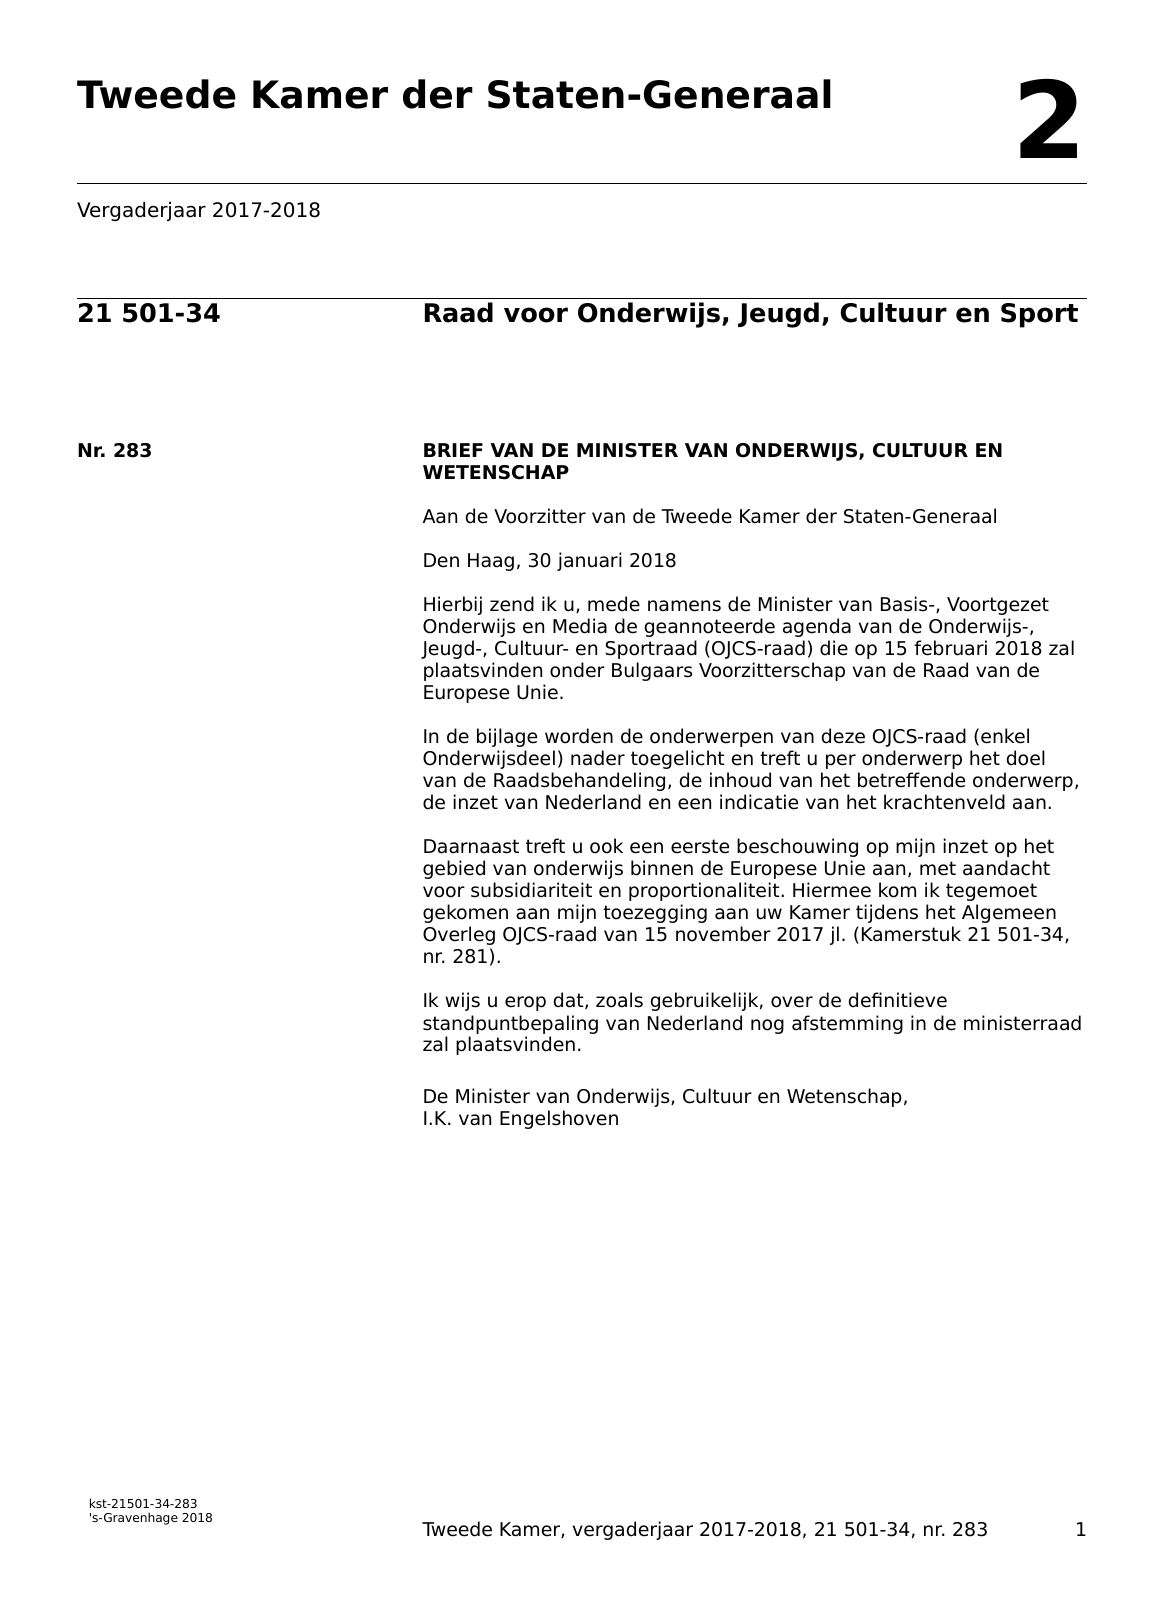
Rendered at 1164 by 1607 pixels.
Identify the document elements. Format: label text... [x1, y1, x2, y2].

subtitle Nr. 283 BRIEF VAN DE MINISTER VAN ONDERWIJS, CULTUUR EN WETENSCHAP [77, 440, 1087, 484]
text Ik wijs u erop dat, zoals gebruikelijk, over de definitieve standpuntbepaling van Nederland nog afstemming in de ministerraad zal plaatsvinden. [422, 990, 1087, 1056]
text kst-21501-34-283 [88, 1497, 323, 1511]
text 's-Gravenhage 2018 [88, 1511, 323, 1525]
text Aan de Voorzitter van de Tweede Kamer der Staten-Generaal [422, 506, 1087, 528]
text Hierbij zend ik u, mede namens de Minister van Basis-, Voortgezet Onderwijs en Media de geannoteerde agenda van de Onderwijs-, Jeugd-, Cultuur- en Sportraad (OJCS-raad) die op 15 februari 2018 zal plaatsvinden onder Bulgaars Voorzitterschap van de Raad van de Europese Unie. [422, 594, 1087, 704]
text De Minister van Onderwijs, Cultuur en Wetenschap, I.K. van Engelshoven [422, 1086, 1087, 1130]
table_header 2 [886, 59, 1087, 183]
subtitle 21 501-34 Raad voor Onderwijs, Jeugd, Cultuur en Sport [77, 299, 1087, 329]
text Den Haag, 30 januari 2018 [422, 550, 1087, 572]
text In de bijlage worden de onderwerpen van deze OJCS-raad (enkel Onderwijsdeel) nader toegelicht en treft u per onderwerp het doel van de Raadsbehandeling, de inhoud van het betreffende onderwerp, de inzet van Nederland en een indicatie van het krachtenveld aan. [422, 726, 1087, 814]
text Daarnaast treft u ook een eerste beschouwing op mijn inzet op het gebied van onderwijs binnen de Europese Unie aan, met aandacht voor subsidiariteit en proportionaliteit. Hiermee kom ik tegemoet gekomen aan mijn toezegging aan uw Kamer tijdens het Algemeen Overleg OJCS-raad van 15 november 2017 jl. (Kamerstuk 21 501-34, nr. 281). [422, 836, 1087, 968]
table_cell Vergaderjaar 2017-2018 [77, 184, 1087, 298]
table_header Tweede Kamer der Staten-Generaal [77, 59, 886, 183]
